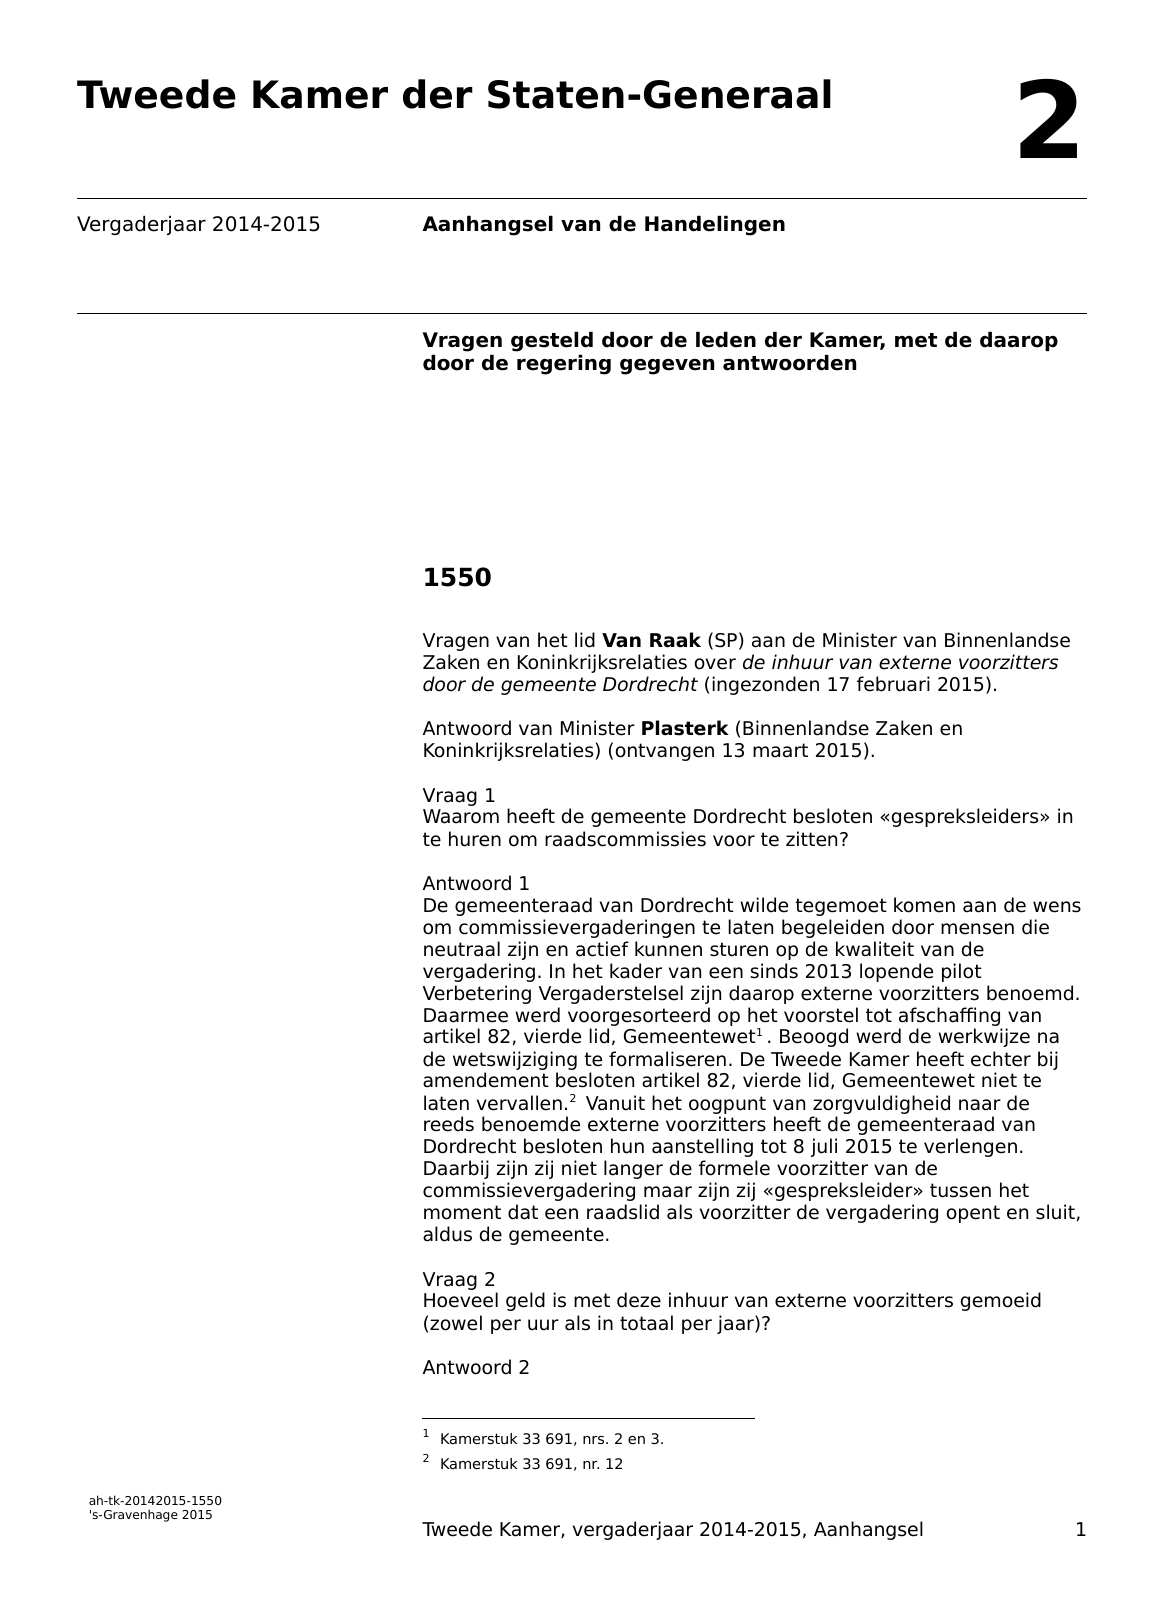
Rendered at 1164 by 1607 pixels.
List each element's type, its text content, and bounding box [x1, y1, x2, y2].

text Vraag 2 [422, 1268, 1087, 1290]
text Waarom heeft de gemeente Dordrecht besloten «gespreksleiders» in te huren om raadscommissies voor te zitten? [422, 806, 1087, 850]
table_cell Vergaderjaar 2014-2015 [77, 199, 422, 313]
text ah-tk-20142015-1550 [88, 1494, 323, 1508]
table_cell Vragen gesteld door de leden der Kamer, met de daarop door de regering gegeven antwoorden [422, 314, 1087, 375]
table_cell Aanhangsel van de Handelingen [422, 199, 1087, 313]
text Vragen van het lid Van Raak (SP) aan de Minister van Binnenlandse Zaken en Koninkrijksrelaties over de inhuur van externe voorzitters door de gemeente Dordrecht (ingezonden 17 februari 2015). [422, 630, 1087, 696]
text Kamerstuk 33 691, nrs. 2 en 3. [422, 1427, 1087, 1449]
text 's-Gravenhage 2015 [88, 1508, 323, 1522]
text Antwoord 1 [422, 873, 1087, 894]
table_header 2 [886, 59, 1087, 198]
text Antwoord 2 [422, 1357, 1087, 1378]
table_cell [77, 314, 422, 375]
text Kamerstuk 33 691, nr. 12 [422, 1452, 1087, 1474]
text De gemeenteraad van Dordrecht wilde tegemoet komen aan de wens om commissievergaderingen te laten begeleiden door mensen die neutraal zijn en actief kunnen sturen op de kwaliteit van de vergadering. In het kader van een sinds 2013 lopende pilot Verbetering Vergaderstelsel zijn daarop externe voorzitters benoemd. Daarmee werd voorgesorteerd op het voorstel tot afschaffing van artikel 82, vierde lid, Gemeentewet. Beoogd werd de werkwijze na de wetswijziging te formaliseren. De Tweede Kamer heeft echter bij amendement besloten artikel 82, vierde lid, Gemeentewet niet te laten vervallen. Vanuit het oogpunt van zorgvuldigheid naar de reeds benoemde externe voorzitters heeft de gemeenteraad van Dordrecht besloten hun aanstelling tot 8 juli 2015 te verlengen. Daarbij zijn zij niet langer de formele voorzitter van de commissievergadering maar zijn zij «gespreksleider» tussen het moment dat een raadslid als voorzitter de vergadering opent en sluit, aldus de gemeente. [422, 894, 1087, 1246]
text 1550 [422, 563, 1087, 592]
table_header Tweede Kamer der Staten-Generaal [77, 59, 886, 198]
text Vraag 1 [422, 784, 1087, 806]
text Antwoord van Minister Plasterk (Binnenlandse Zaken en Koninkrijksrelaties) (ontvangen 13 maart 2015). [422, 718, 1087, 762]
text Hoeveel geld is met deze inhuur van externe voorzitters gemoeid (zowel per uur als in totaal per jaar)? [422, 1290, 1087, 1334]
